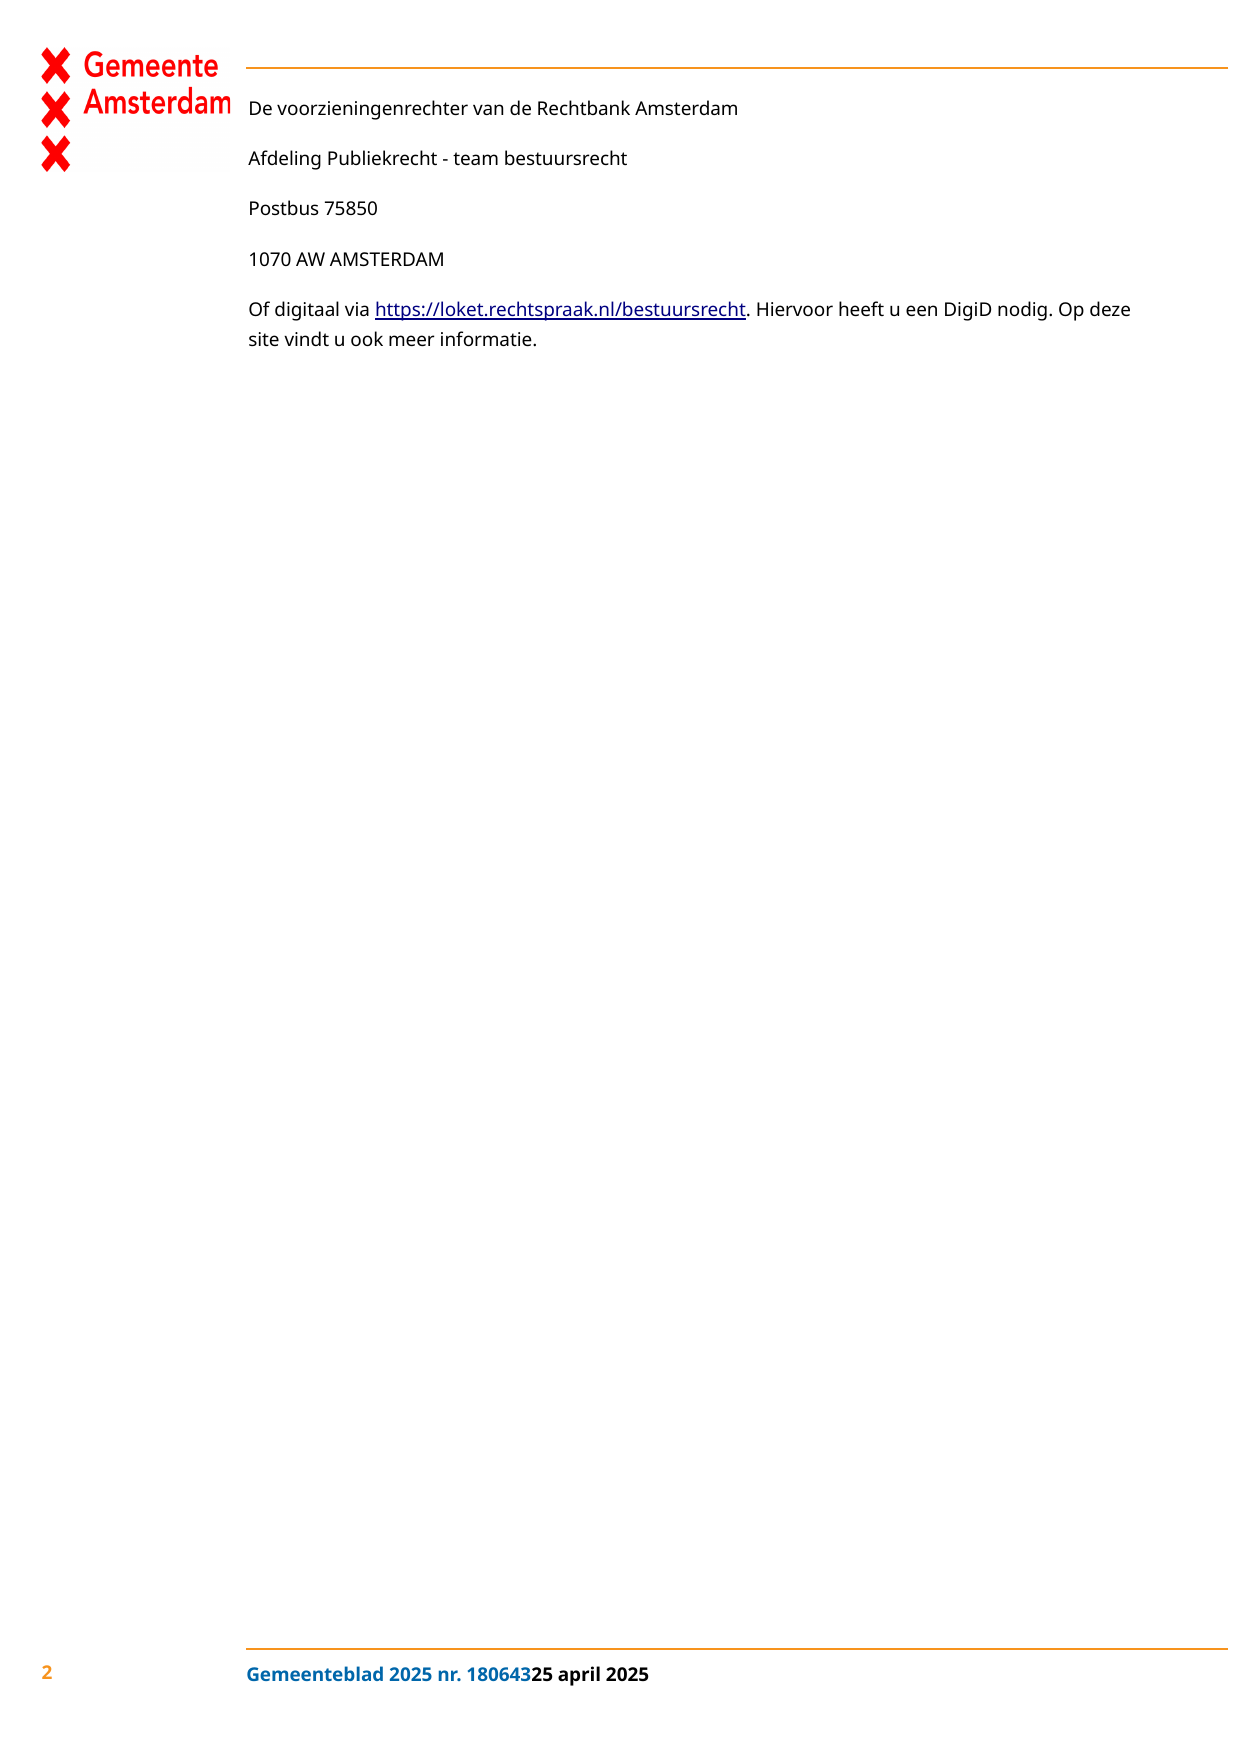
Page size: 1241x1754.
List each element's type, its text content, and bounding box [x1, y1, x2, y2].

text 1070 AW AMSTERDAM [248, 246, 1152, 272]
text De voorzieningenrechter van de Rechtbank Amsterdam [248, 95, 1152, 121]
text Of digitaal via https://loket.rechtspraak.nl/bestuursrecht. Hiervoor heeft u een DigiD nodig. Op deze site vindt u ook meer informatie. [248, 296, 1152, 352]
picture [41, 47, 231, 172]
text Afdeling Publiekrecht - team bestuursrecht [248, 145, 1152, 171]
text Postbus 75850 [248, 196, 1152, 221]
